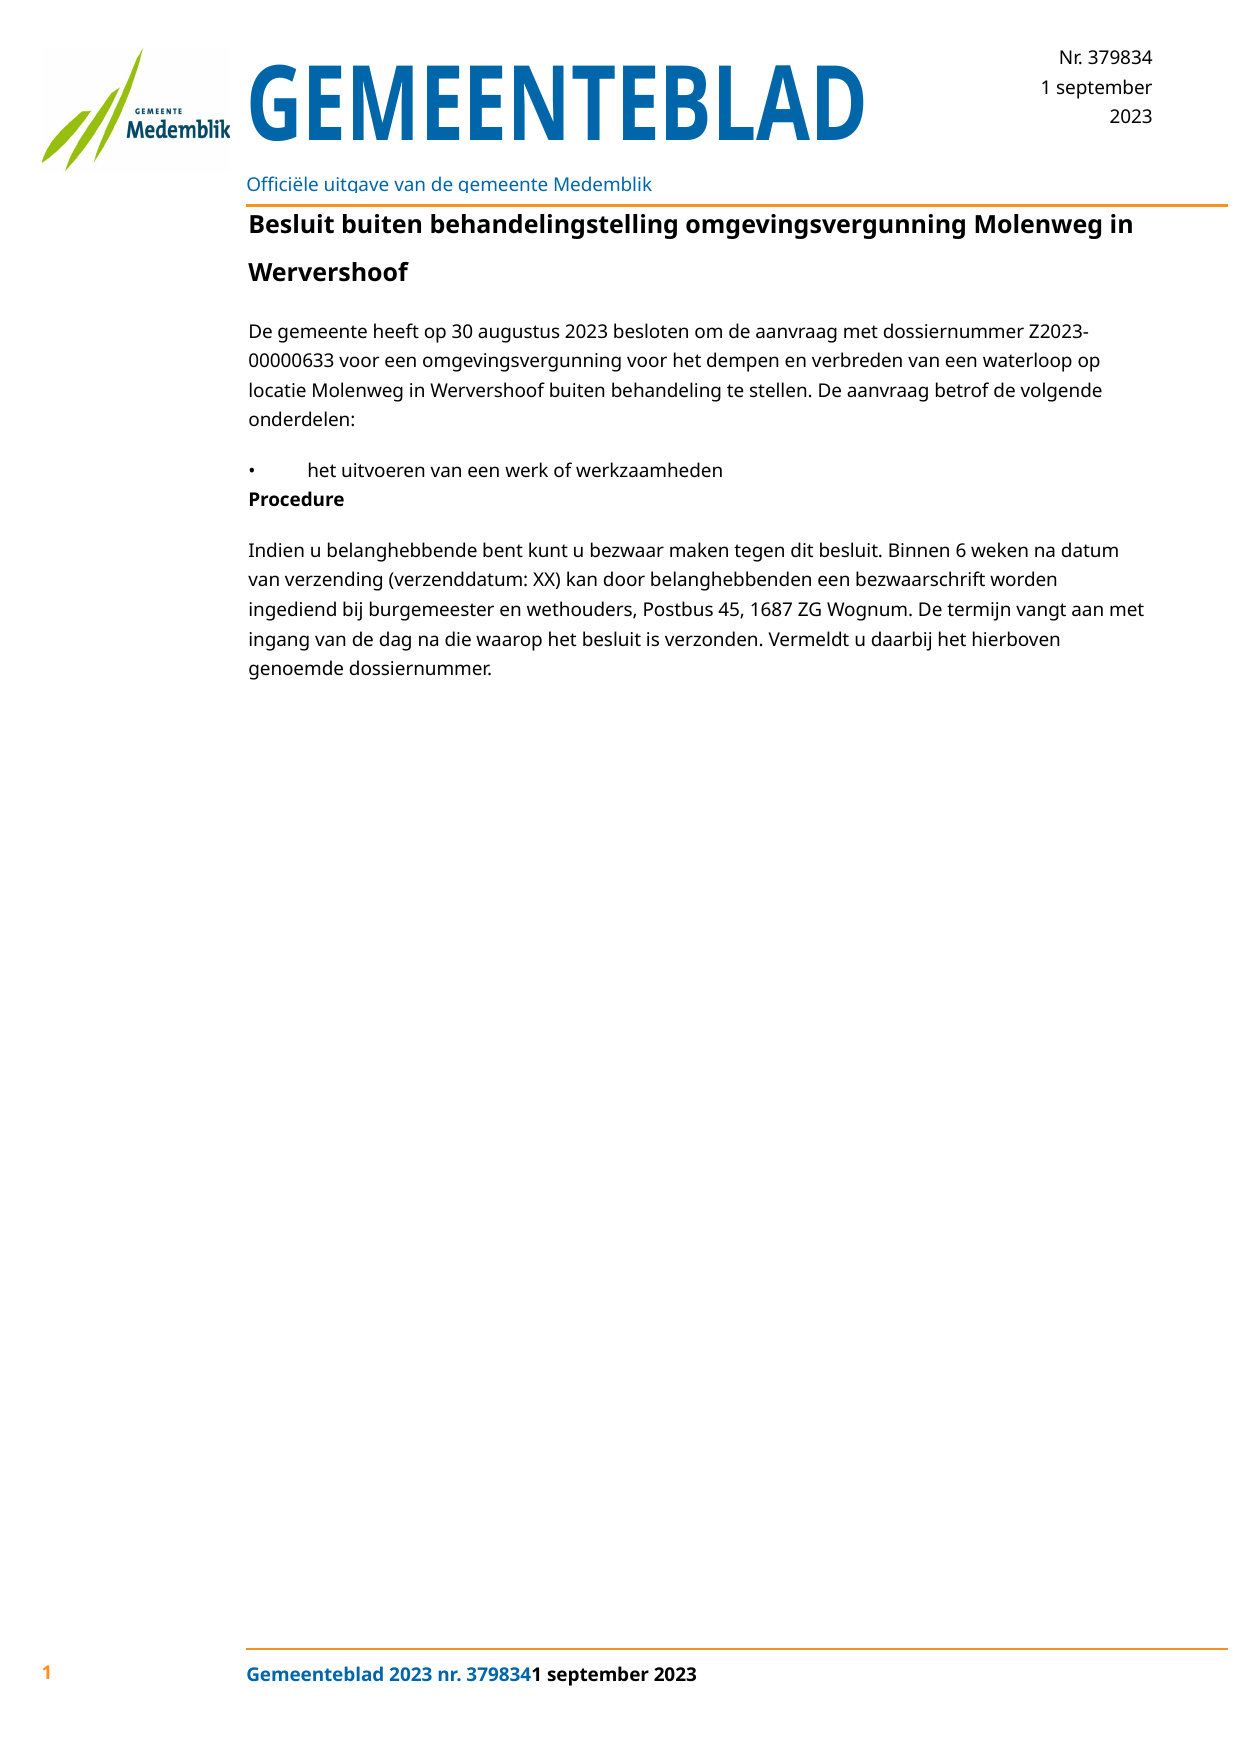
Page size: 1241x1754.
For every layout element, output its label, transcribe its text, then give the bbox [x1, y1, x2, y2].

list het uitvoeren van een werk of werkzaamheden [248, 457, 1152, 483]
text Indien u belanghebbende bent kunt u bezwaar maken tegen dit besluit. Binnen 6 weken na datum van verzending (verzenddatum: XX) kan door belanghebbenden een bezwaarschrift worden ingediend bij burgemeester en wethouders, Postbus 45, 1687 ZG Wognum. De termijn vangt aan met ingang van de dag na die waarop het besluit is verzonden. Vermeldt u daarbij het hierboven genoemde dossiernummer. [248, 537, 1152, 681]
text Procedure [248, 487, 1152, 512]
text De gemeente heeft op 30 augustus 2023 besloten om de aanvraag met dossiernummer Z2023-00000633 voor een omgevingsvergunning voor het dempen en verbreden van een waterloop op locatie Molenweg in Wervershoof buiten behandeling te stellen. De aanvraag betrof de volgende onderdelen: [248, 318, 1152, 432]
text Besluit buiten behandelingstelling omgevingsvergunning Molenweg in Wervershoof [248, 207, 1152, 288]
picture [41, 47, 231, 172]
